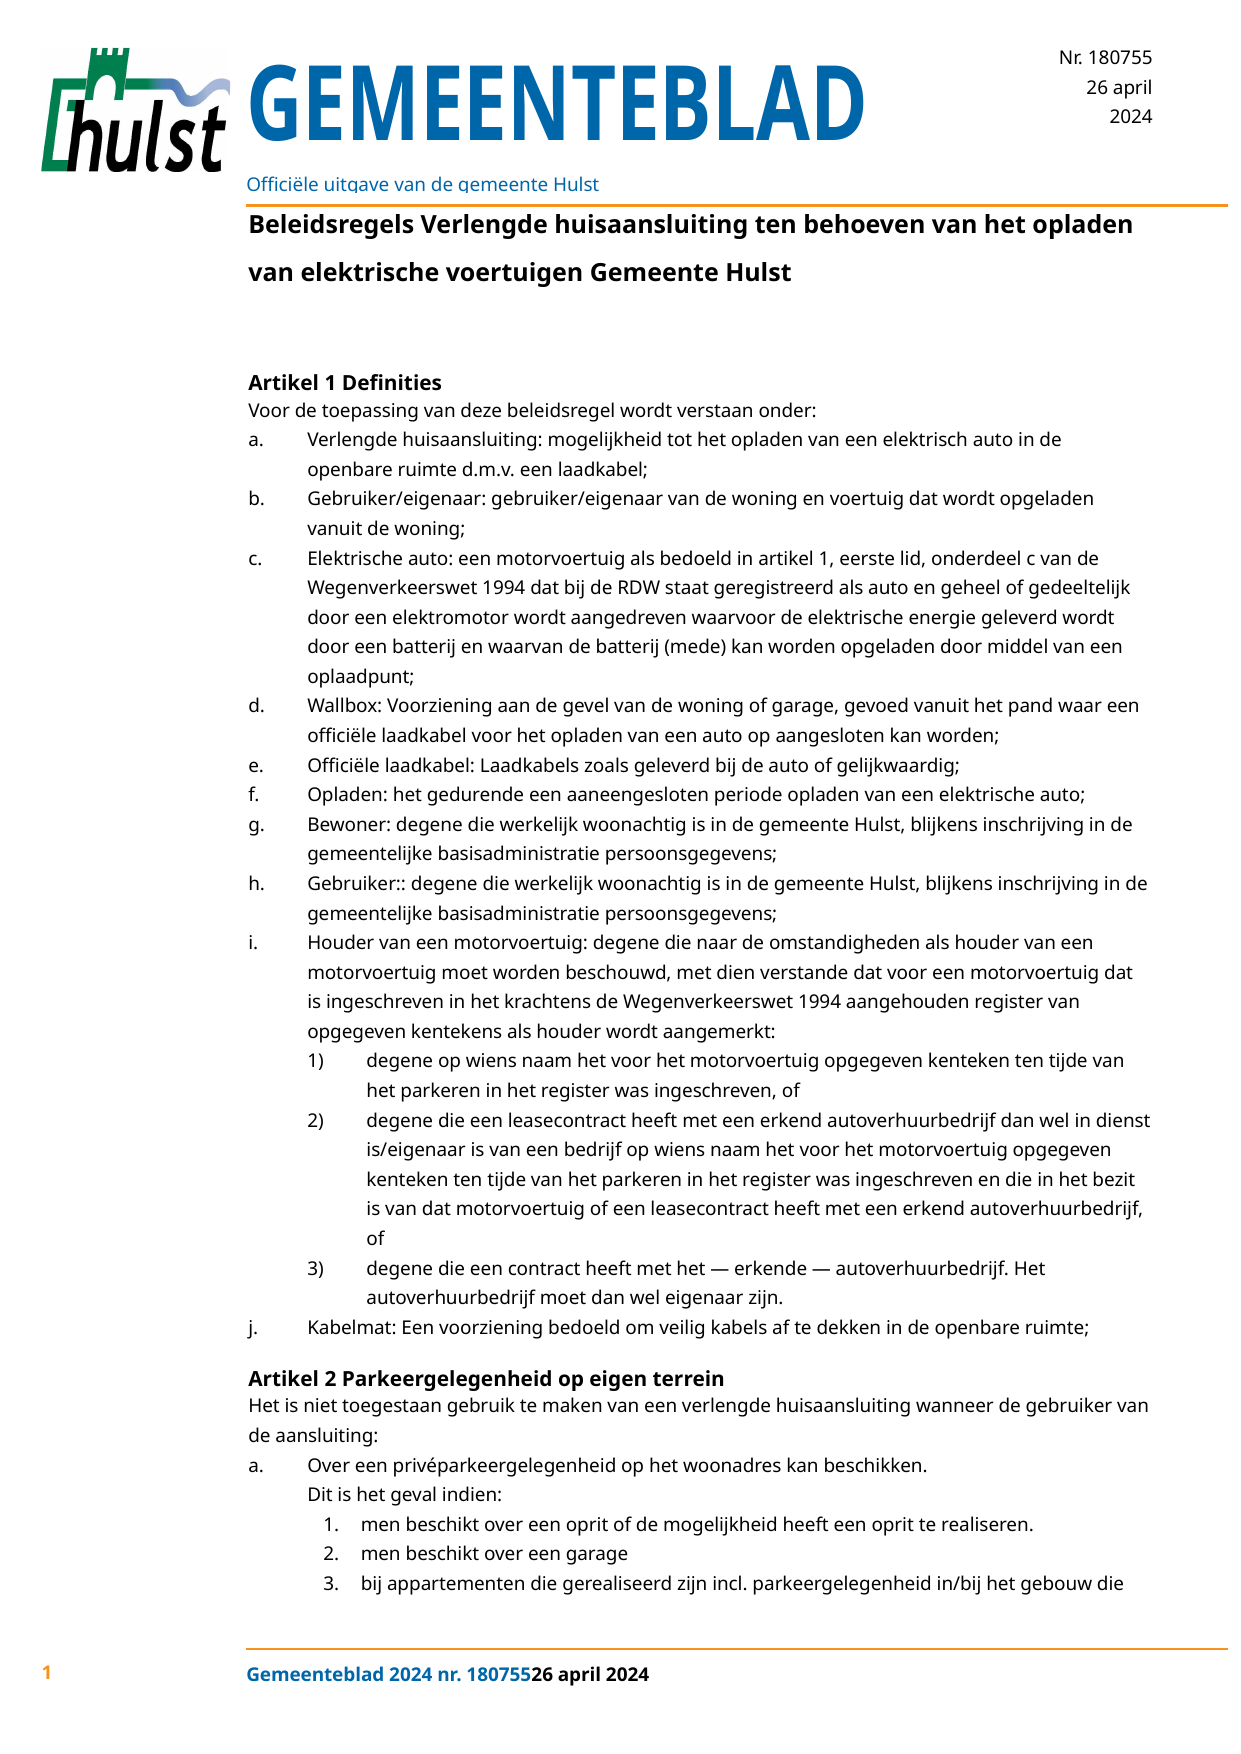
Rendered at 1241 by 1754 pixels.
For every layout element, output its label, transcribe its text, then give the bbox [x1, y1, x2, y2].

list Bewoner: degene die werkelijk woonachtig is in de gemeente Hulst, blijkens inschrijving in de gemeentelijke basisadministratie persoonsgegevens; [248, 811, 1152, 866]
list Gebruiker/eigenaar: gebruiker/eigenaar van de woning en voertuig dat wordt opgeladen vanuit de woning; [248, 486, 1152, 541]
list Gebruiker:: degene die werkelijk woonachtig is in de gemeente Hulst, blijkens inschrijving in de gemeentelijke basisadministratie persoonsgegevens; [248, 870, 1152, 925]
text Het is niet toegestaan gebruik te maken van een verlengde huisaansluiting wanneer de gebruiker van de aansluiting: [248, 1393, 1152, 1448]
text Beleidsregels Verlengde huisaansluiting ten behoeven van het opladen van elektrische voertuigen Gemeente Hulst [248, 207, 1152, 288]
list men beschikt over een garage [323, 1541, 1152, 1566]
list Dit is het geval indien: [248, 1481, 1152, 1507]
list Kabelmat: Een voorziening bedoeld om veilig kabels af te dekken in de openbare ruimte; [248, 1314, 1152, 1339]
list degene die een leasecontract heeft met een erkend autoverhuurbedrijf dan wel in dienst is/eigenaar is van een bedrijf op wiens naam het voor het motorvoertuig opgegeven kenteken ten tijde van het parkeren in het register was ingeschreven en die in het bezit is van dat motorvoertuig of een leasecontract heeft met een erkend autoverhuurbedrijf, of [307, 1107, 1152, 1251]
list Opladen: het gedurende een aaneengesloten periode opladen van een elektrische auto; [248, 781, 1152, 807]
list Wallbox: Voorziening aan de gevel van de woning of garage, gevoed vanuit het pand waar een officiële laadkabel voor het opladen van een auto op aangesloten kan worden; [248, 693, 1152, 748]
picture [41, 47, 231, 172]
text Artikel 2 Parkeergelegenheid op eigen terrein [248, 1364, 1152, 1393]
text Artikel 1 Definities [248, 368, 1152, 397]
list degene die een contract heeft met het — erkende — autoverhuurbedrijf. Het autoverhuurbedrijf moet dan wel eigenaar zijn. [307, 1255, 1152, 1310]
list Officiële laadkabel: Laadkabels zoals geleverd bij de auto of gelijkwaardig; [248, 752, 1152, 777]
list degene op wiens naam het voor het motorvoertuig opgegeven kenteken ten tijde van het parkeren in het register was ingeschreven, of [307, 1048, 1152, 1103]
list Houder van een motorvoertuig: degene die naar de omstandigheden als houder van een motorvoertuig moet worden beschouwd, met dien verstande dat voor een motorvoertuig dat is ingeschreven in het krachtens de Wegenverkeerswet 1994 aangehouden register van opgegeven kentekens als houder wordt aangemerkt: [248, 929, 1152, 1044]
text Voor de toepassing van deze beleidsregel wordt verstaan onder: [248, 397, 1152, 422]
list Over een privéparkeergelegenheid op het woonadres kan beschikken. [248, 1452, 1152, 1478]
list Elektrische auto: een motorvoertuig als bedoeld in artikel 1, eerste lid, onderdeel c van de Wegenverkeerswet 1994 dat bij de RDW staat geregistreerd als auto en geheel of gedeeltelijk door een elektromotor wordt aangedreven waarvoor de elektrische energie geleverd wordt door een batterij en waarvan de batterij (mede) kan worden opgeladen door middel van een oplaadpunt; [248, 545, 1152, 689]
list Verlengde huisaansluiting: mogelijkheid tot het opladen van een elektrisch auto in de openbare ruimte d.m.v. een laadkabel; [248, 426, 1152, 482]
list bij appartementen die gerealiseerd zijn incl. parkeergelegenheid in/bij het gebouw die [323, 1570, 1152, 1596]
list men beschikt over een oprit of de mogelijkheid heeft een oprit te realiseren. [323, 1511, 1152, 1537]
